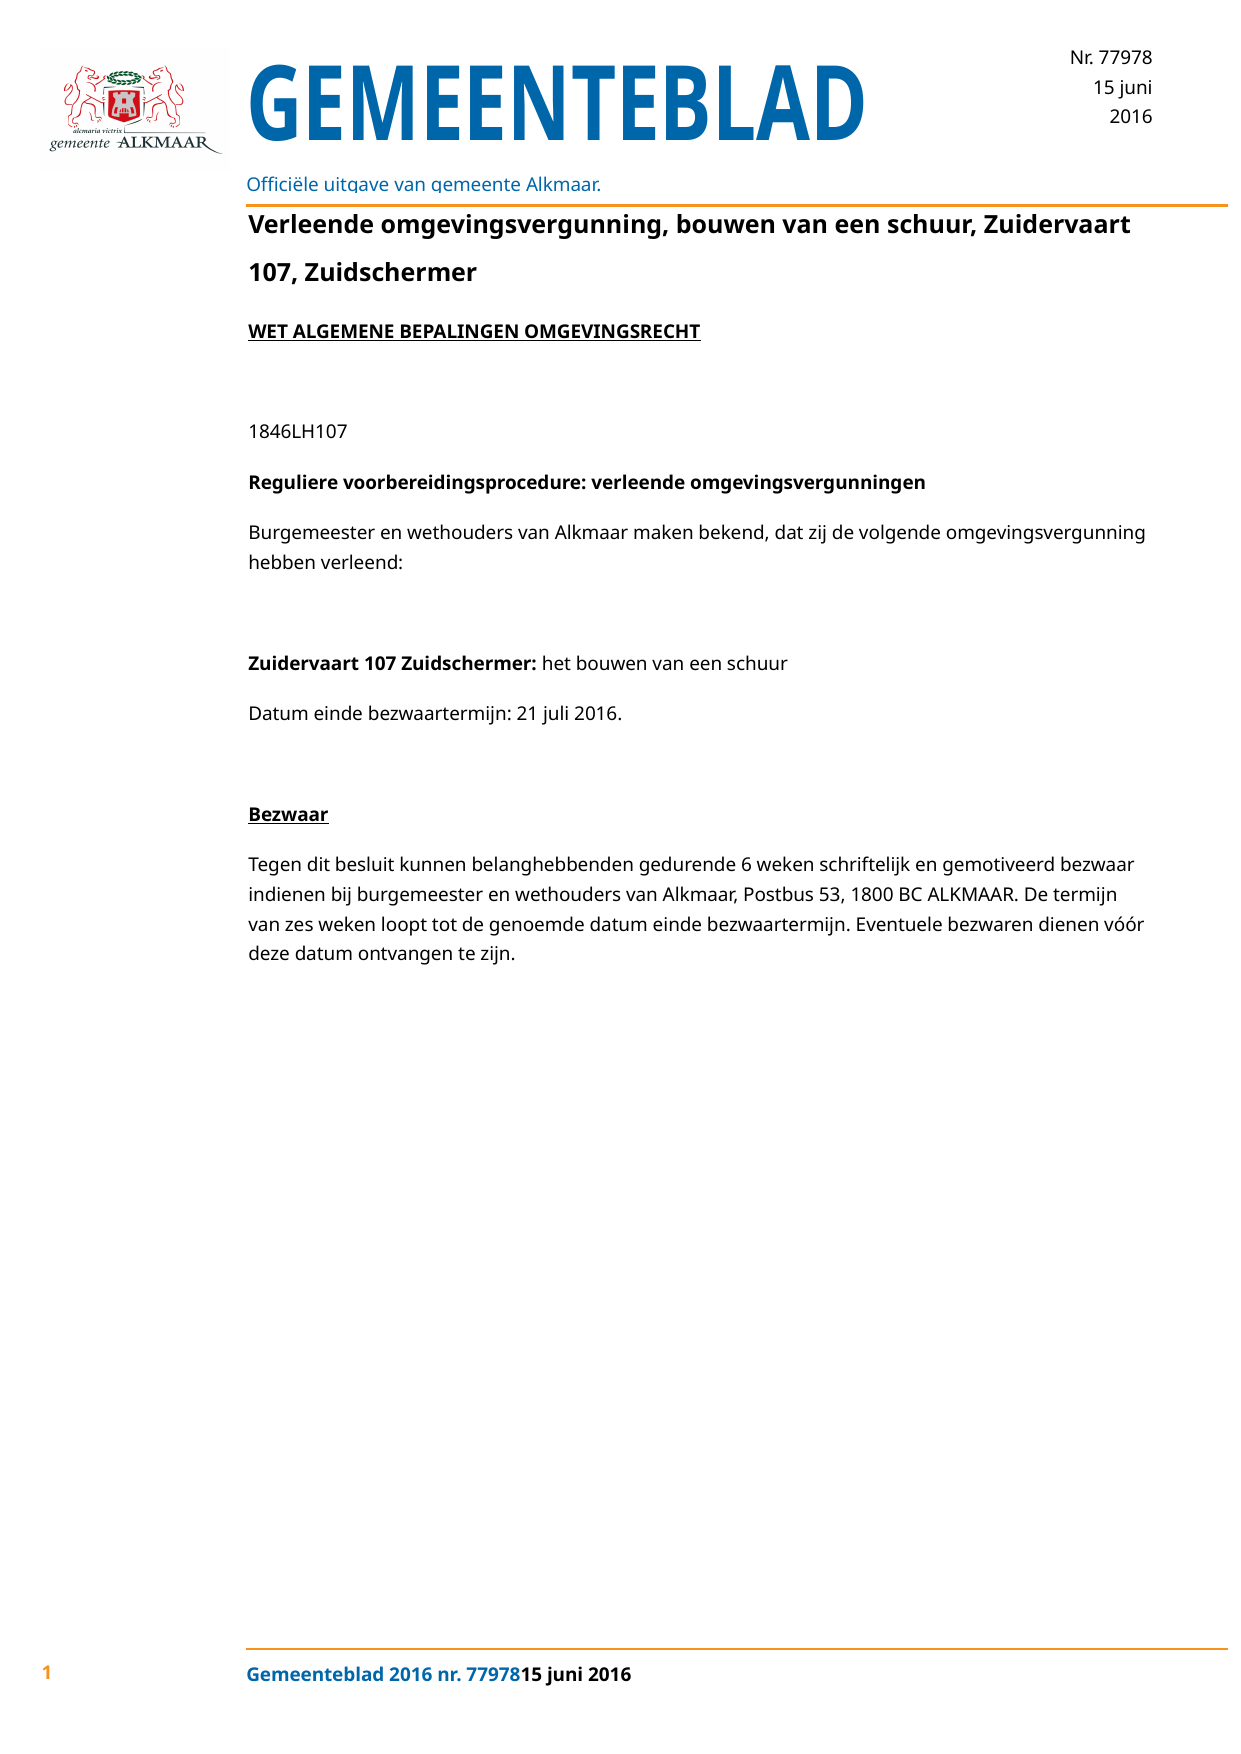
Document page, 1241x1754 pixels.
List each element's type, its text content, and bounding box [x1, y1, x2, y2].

text WET ALGEMENE BEPALINGEN OMGEVINGSRECHT [248, 318, 1152, 344]
text Datum einde bezwaartermijn: 21 juli 2016. [248, 700, 1152, 726]
text Tegen dit besluit kunnen belanghebbenden gedurende 6 weken schriftelijk en gemotiveerd bezwaar indienen bij burgemeester en wethouders van Alkmaar, Postbus 53, 1800 BC ALKMAAR. De termijn van zes weken loopt tot de genoemde datum einde bezwaartermijn. Eventuele bezwaren dienen vóór deze datum ontvangen te zijn. [248, 852, 1152, 966]
text Verleende omgevingsvergunning, bouwen van een schuur, Zuidervaart 107, Zuidschermer [248, 207, 1152, 288]
picture [41, 47, 231, 172]
text Burgemeester en wethouders van Alkmaar maken bekend, dat zij de volgende omgevingsvergunning hebben verleend: [248, 519, 1152, 575]
text Zuidervaart 107 Zuidschermer: het bouwen van een schuur [248, 650, 1152, 676]
text Bezwaar [248, 801, 1152, 827]
text 1846LH107 [248, 419, 1152, 444]
text Reguliere voorbereidingsprocedure: verleende omgevingsvergunningen [248, 469, 1152, 495]
